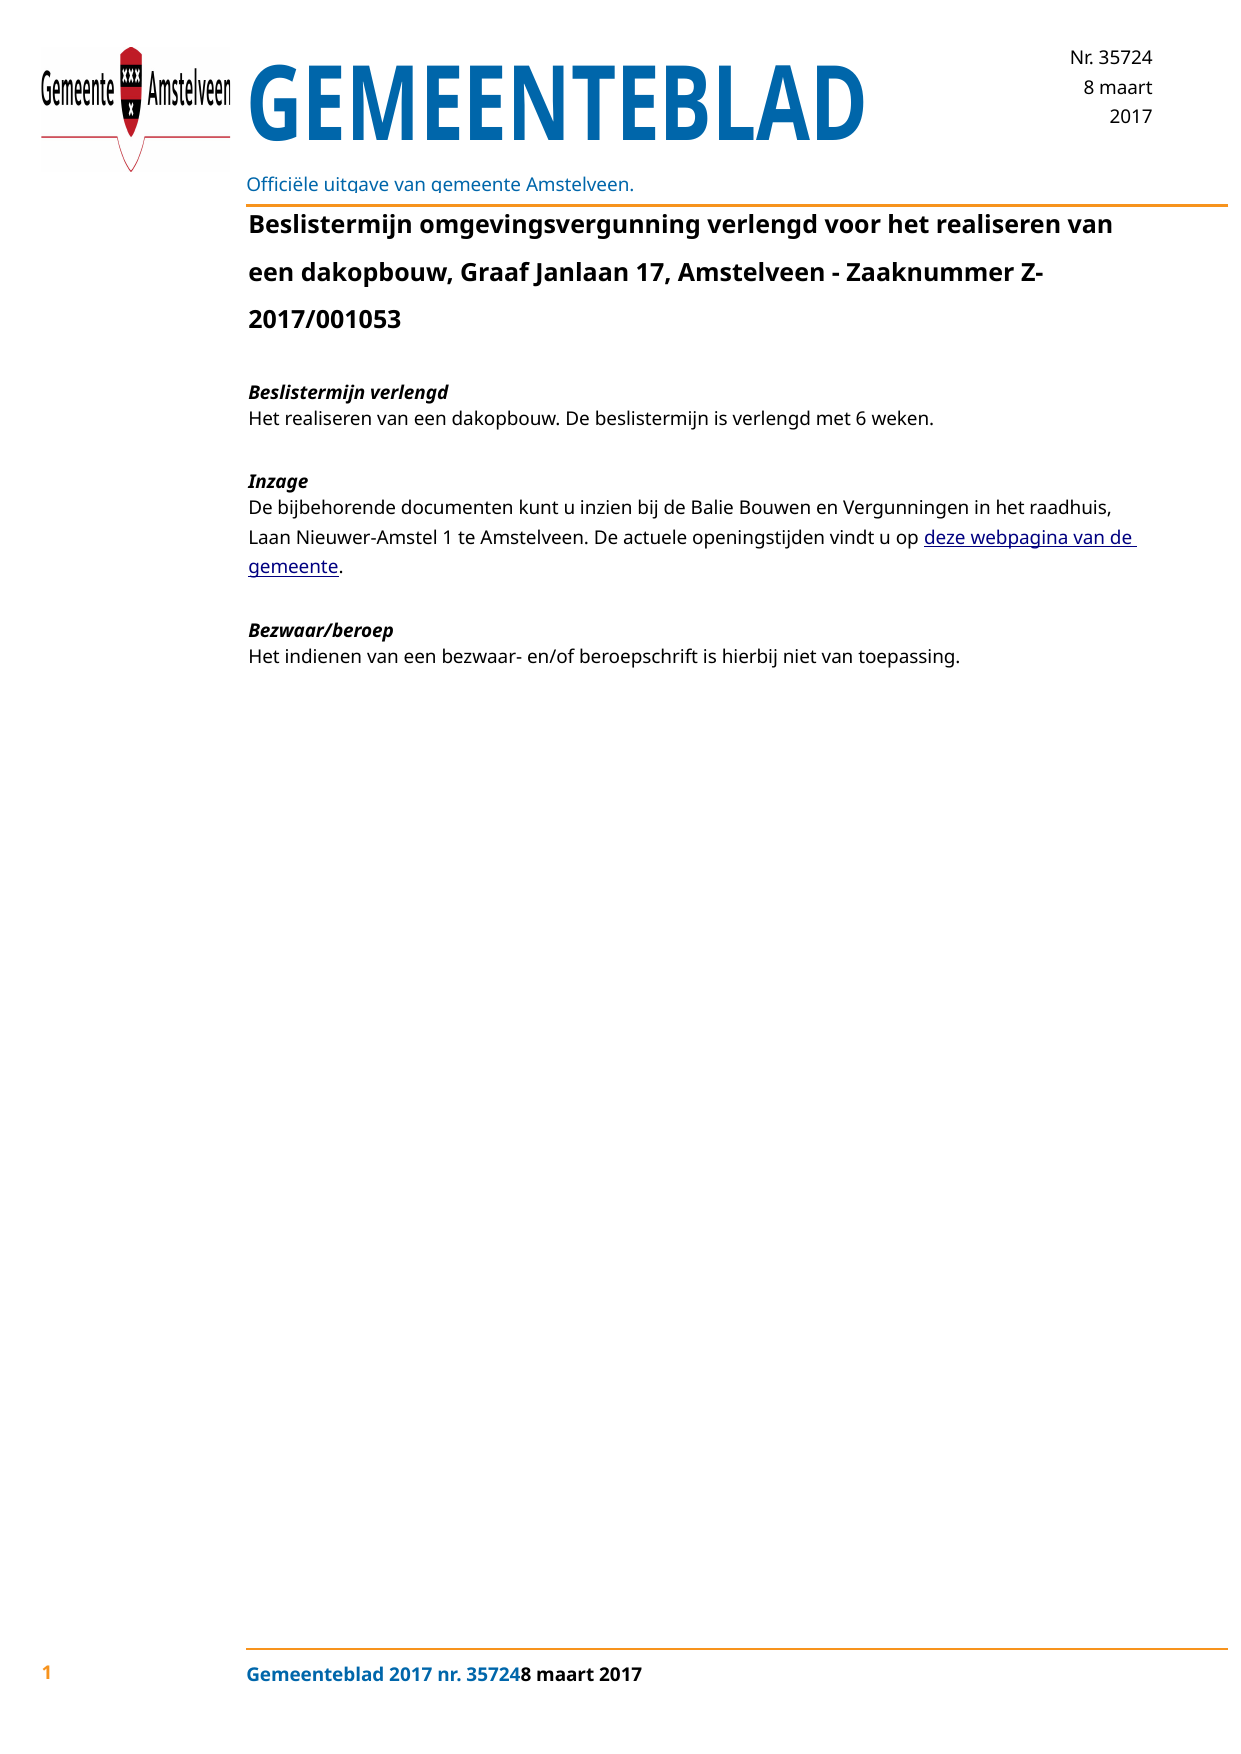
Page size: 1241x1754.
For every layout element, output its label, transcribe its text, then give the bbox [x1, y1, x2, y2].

text Beslistermijn omgevingsvergunning verlengd voor het realiseren van een dakopbouw, Graaf Janlaan 17, Amstelveen - Zaaknummer Z-2017/001053 [248, 207, 1152, 336]
text Inzage [248, 469, 1152, 494]
text Het indienen van een bezwaar- en/of beroepschrift is hierbij niet van toepassing. [248, 643, 1152, 669]
text Beslistermijn verlengd [248, 379, 1152, 405]
text Het realiseren van een dakopbouw. De beslistermijn is verlengd met 6 weken. [248, 405, 1152, 431]
text Bezwaar/beroep [248, 618, 1152, 643]
picture [41, 47, 231, 172]
text De bijbehorende documenten kunt u inzien bij de Balie Bouwen en Vergunningen in het raadhuis, Laan Nieuwer-Amstel 1 te Amstelveen. De actuele openingstijden vindt u op deze webpagina van de gemeente. [248, 494, 1152, 579]
